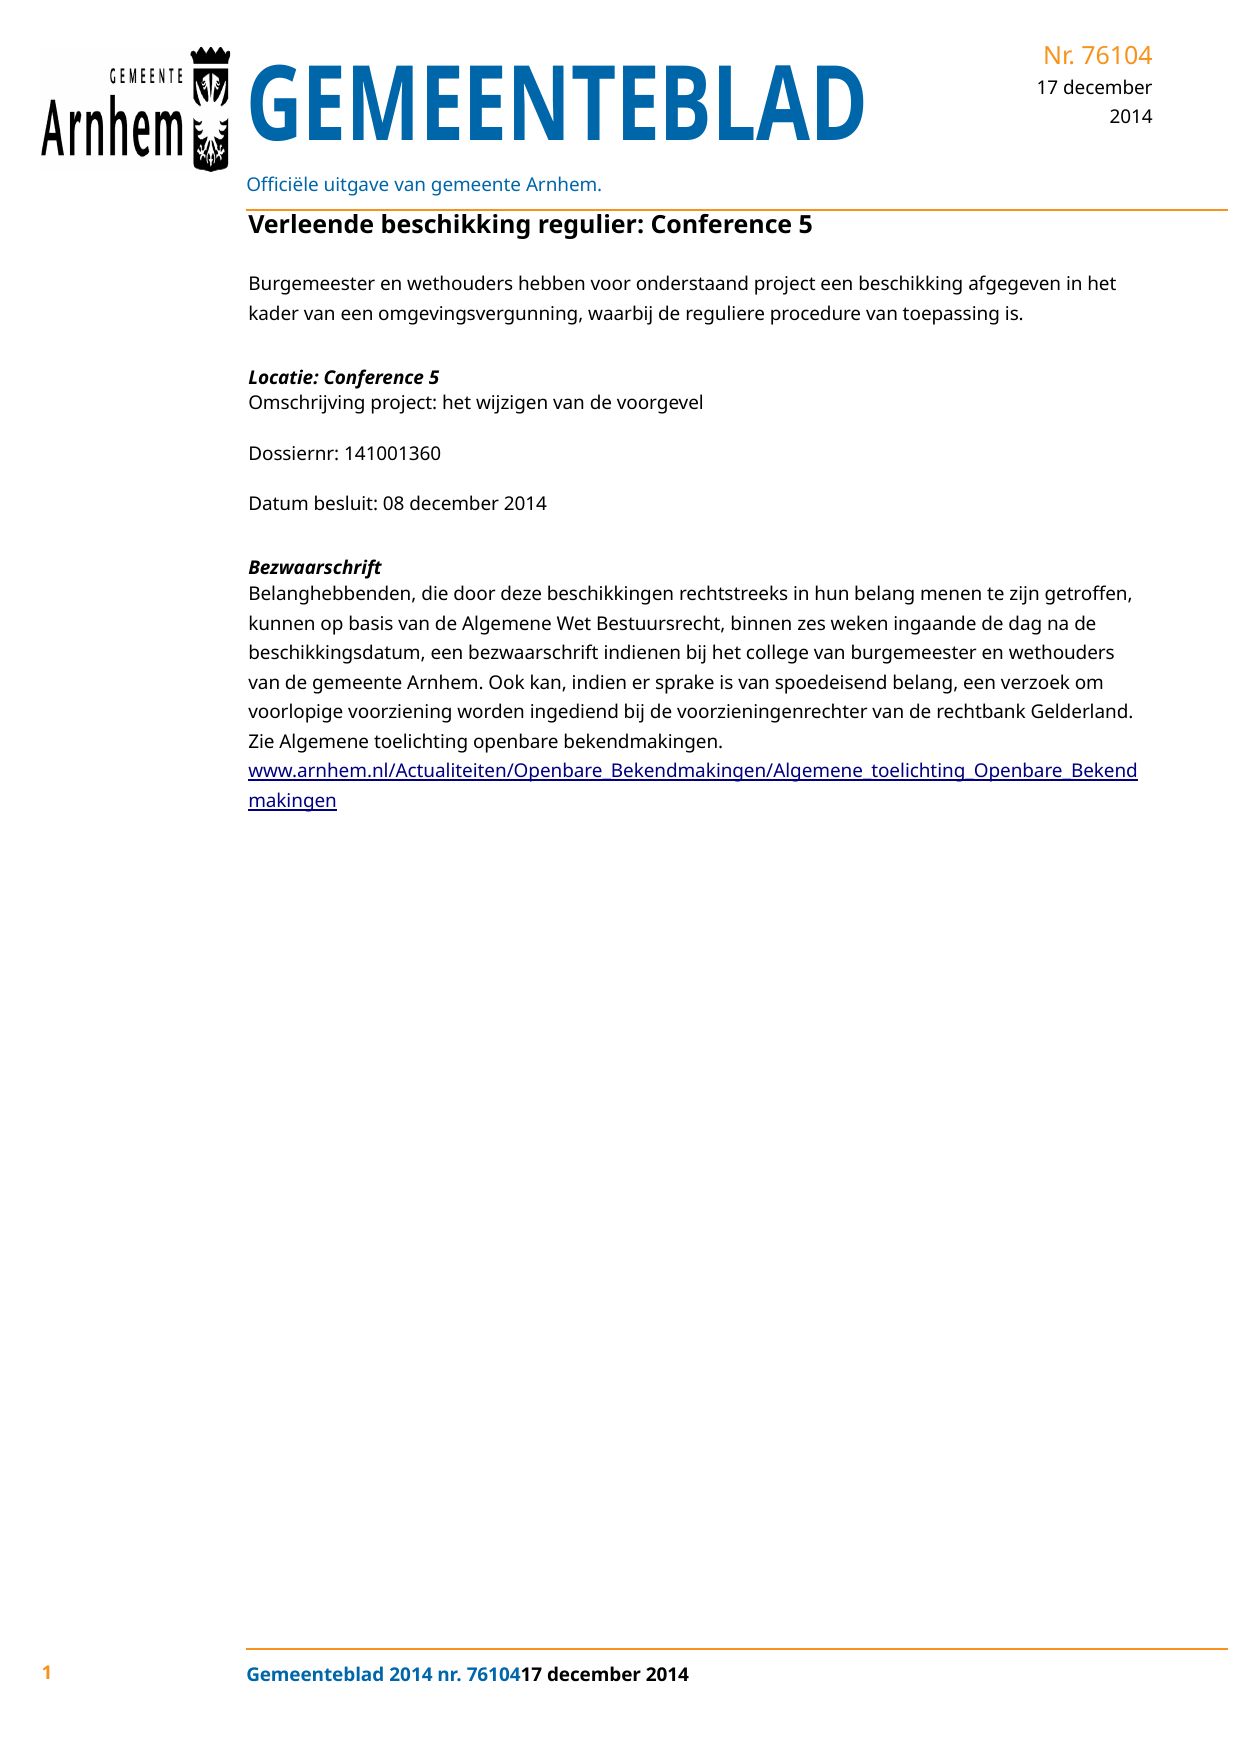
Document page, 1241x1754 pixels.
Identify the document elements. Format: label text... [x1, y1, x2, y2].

text Datum besluit: 08 december 2014 [248, 490, 1152, 516]
text Verleende beschikking regulier: Conference 5 [248, 211, 1152, 241]
text Burgemeester en wethouders hebben voor onderstaand project een beschikking afgegeven in het kader van een omgevingsvergunning, waarbij de reguliere procedure van toepassing is. [248, 270, 1152, 326]
picture [41, 47, 231, 172]
text Locatie: Conference 5 [248, 364, 1152, 389]
text Dossiernr: 141001360 [248, 440, 1152, 466]
text Belanghebbenden, die door deze beschikkingen rechtstreeks in hun belang menen te zijn getroffen, kunnen op basis van de Algemene Wet Bestuursrecht, binnen zes weken ingaande de dag na de beschikkingsdatum, een bezwaarschrift indienen bij het college van burgemeester en wethouders van de gemeente Arnhem. Ook kan, indien er sprake is van spoedeisend belang, een verzoek om voorlopige voorziening worden ingediend bij de voorzieningenrechter van de rechtbank Gelderland. Zie Algemene toelichting openbare bekendmakingen. www.arnhem.nl/Actualiteiten/Openbare_Bekendmakingen/Algemene_toelichting_Openbare_Bekendmakingen [248, 580, 1152, 813]
text Bezwaarschrift [248, 554, 1152, 580]
text Omschrijving project: het wijzigen van de voorgevel [248, 389, 1152, 415]
